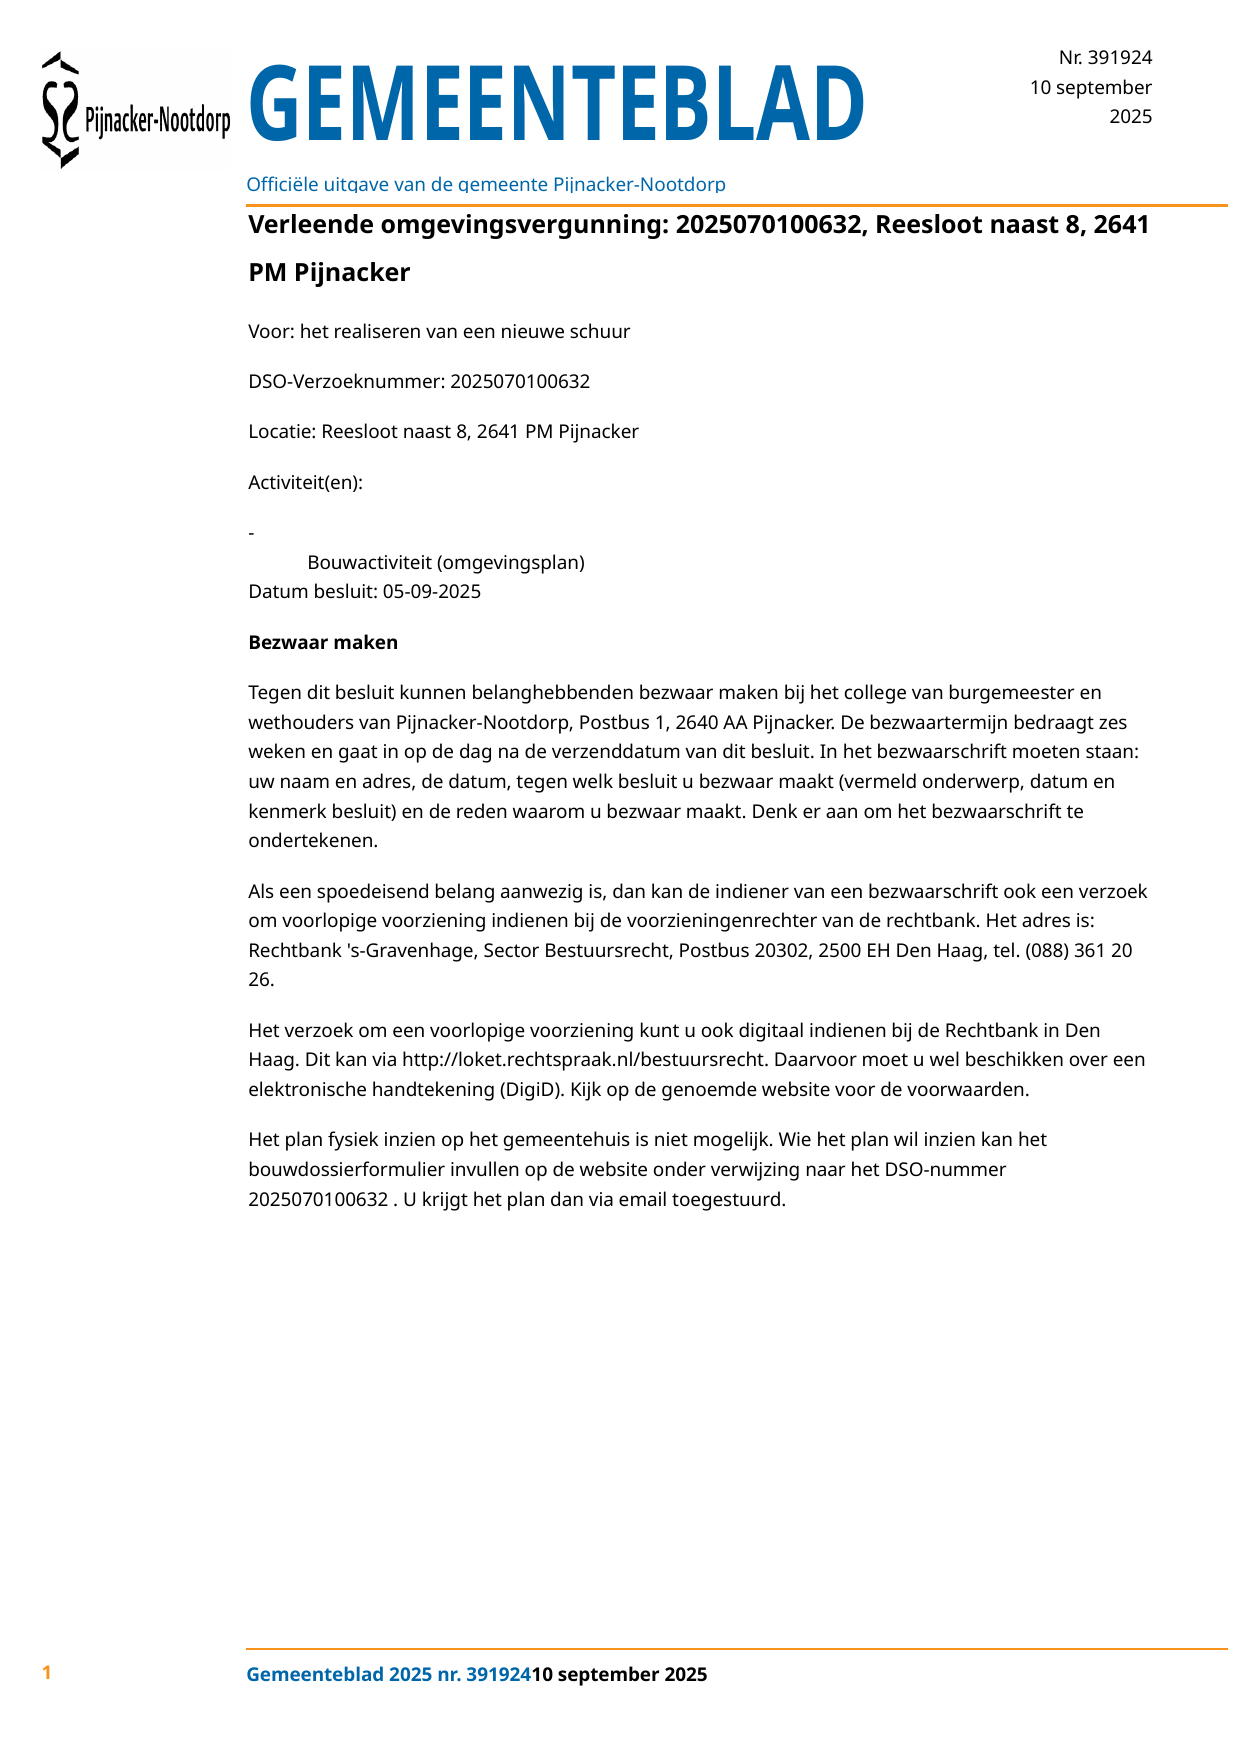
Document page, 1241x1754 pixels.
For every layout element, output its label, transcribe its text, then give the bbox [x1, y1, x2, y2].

text Activiteit(en): [248, 469, 1152, 495]
text Verleende omgevingsvergunning: 2025070100632, Reesloot naast 8, 2641 PM Pijnacker [248, 207, 1152, 288]
text Bezwaar maken [248, 629, 1152, 655]
text Locatie: Reesloot naast 8, 2641 PM Pijnacker [248, 419, 1152, 444]
text Voor: het realiseren van een nieuwe schuur [248, 318, 1152, 344]
text Het plan fysiek inzien op het gemeentehuis is niet mogelijk. Wie het plan wil inzien kan het bouwdossierformulier invullen op de website onder verwijzing naar het DSO-nummer 2025070100632 . U krijgt het plan dan via email toegestuurd. [248, 1127, 1152, 1212]
text Datum besluit: 05-09-2025 [248, 579, 1152, 604]
text Het verzoek om een voorlopige voorziening kunt u ook digitaal indienen bij de Rechtbank in Den Haag. Dit kan via http://loket.rechtspraak.nl/bestuursrecht. Daarvoor moet u wel beschikken over een elektronische handtekening (DigiD). Kijk op de genoemde website voor de voorwaarden. [248, 1017, 1152, 1102]
picture [41, 47, 231, 172]
text Als een spoedeisend belang aanwezig is, dan kan de indiener van een bezwaarschrift ook een verzoek om voorlopige voorziening indienen bij de voorzieningenrechter van de rechtbank. Het adres is: Rechtbank 's-Gravenhage, Sector Bestuursrecht, Postbus 20302, 2500 EH Den Haag, tel. (088) 361 20 26. [248, 878, 1152, 992]
text Tegen dit besluit kunnen belanghebbenden bezwaar maken bij het college van burgemeester en wethouders van Pijnacker-Nootdorp, Postbus 1, 2640 AA Pijnacker. De bezwaartermijn bedraagt zes weken en gaat in op de dag na de verzenddatum van dit besluit. In het bezwaarschrift moeten staan: uw naam en adres, de datum, tegen welk besluit u bezwaar maakt (vermeld onderwerp, datum en kenmerk besluit) en de reden waarom u bezwaar maakt. Denk er aan om het bezwaarschrift te ondertekenen. [248, 679, 1152, 853]
list Bouwactiviteit (omgevingsplan) [248, 549, 1152, 575]
text DSO-Verzoeknummer: 2025070100632 [248, 368, 1152, 394]
